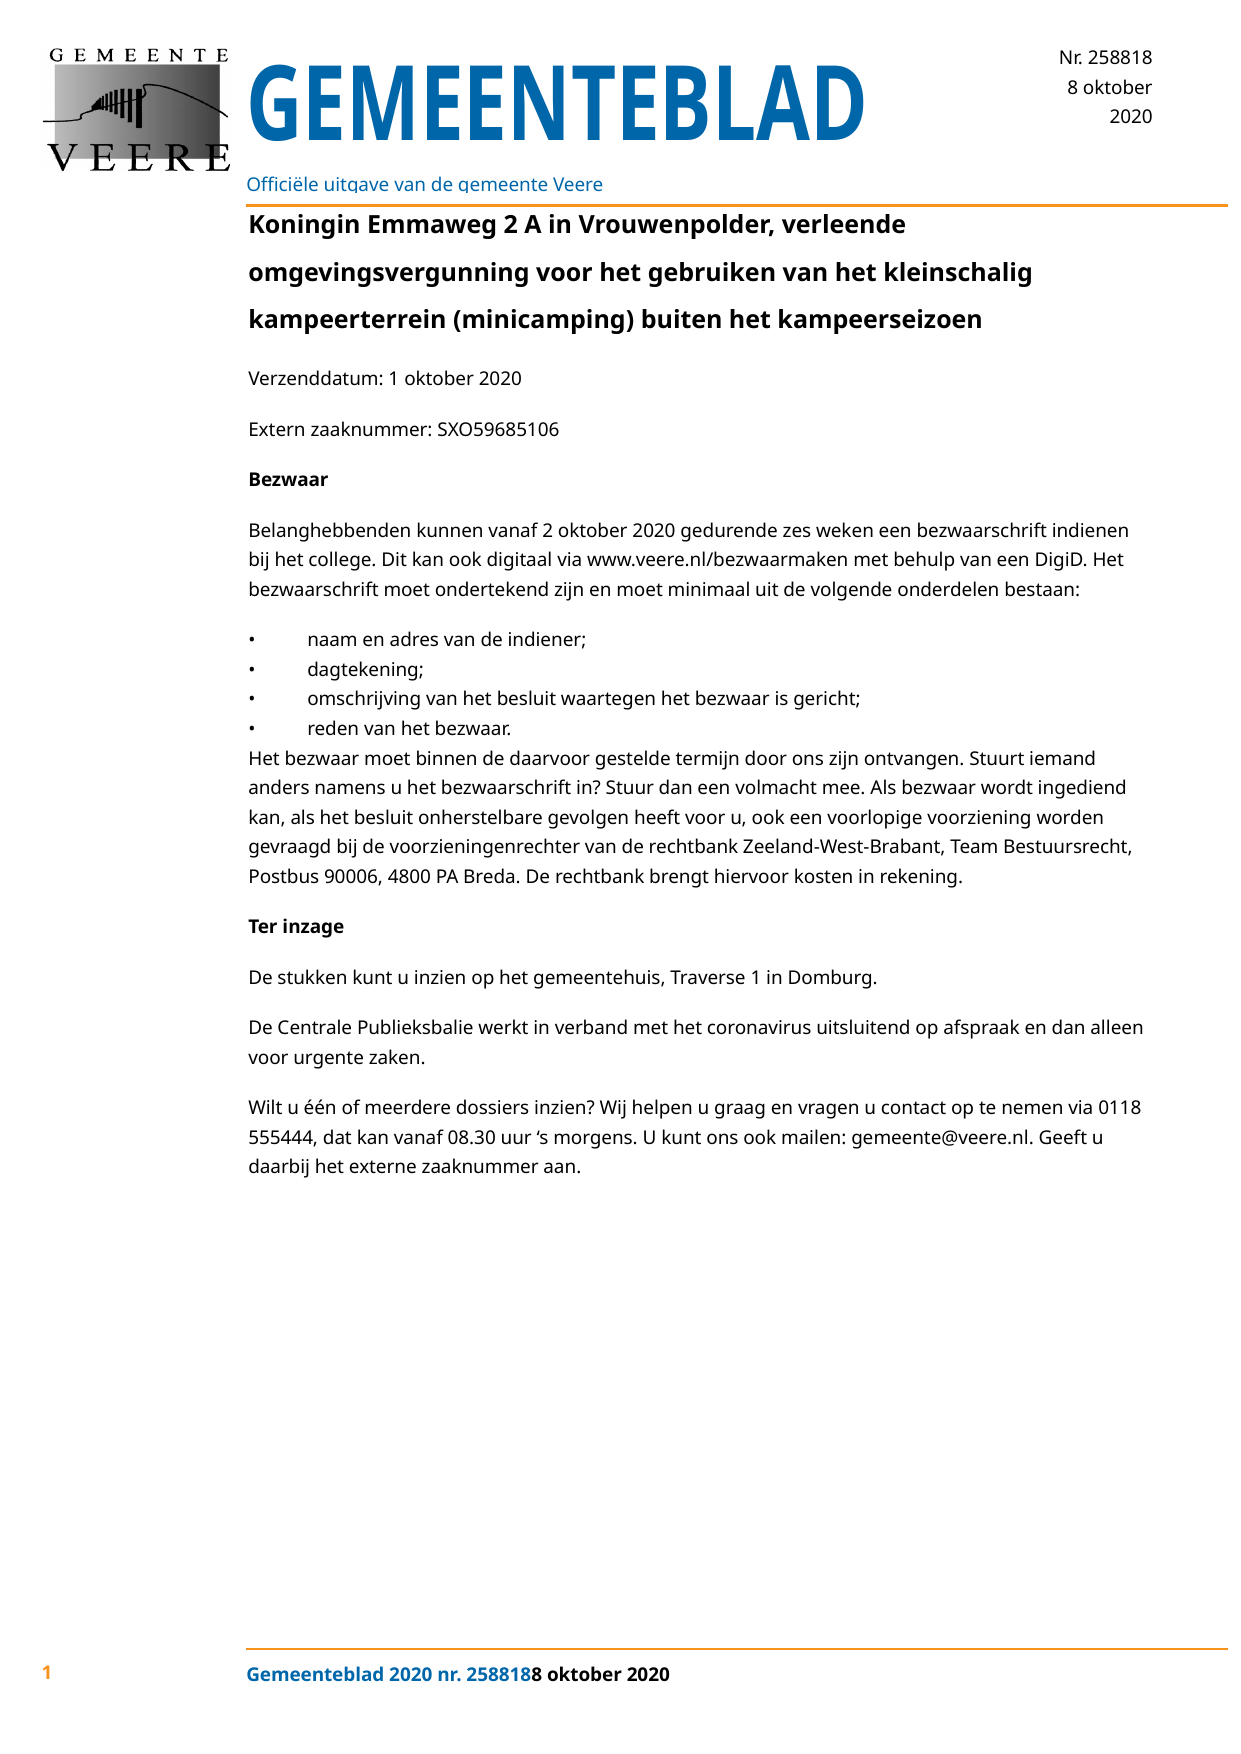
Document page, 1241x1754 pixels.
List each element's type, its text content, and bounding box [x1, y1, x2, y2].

text Het bezwaar moet binnen de daarvoor gestelde termijn door ons zijn ontvangen. Stuurt iemand anders namens u het bezwaarschrift in? Stuur dan een volmacht mee. Als bezwaar wordt ingediend kan, als het besluit onherstelbare gevolgen heeft voor u, ook een voorlopige voorziening worden gevraagd bij de voorzieningenrechter van de rechtbank Zeeland-West-Brabant, Team Bestuursrecht, Postbus 90006, 4800 PA Breda. De rechtbank brengt hiervoor kosten in rekening. [248, 745, 1152, 889]
list naam en adres van de indiener; [248, 626, 1152, 652]
picture [41, 47, 231, 172]
text Wilt u één of meerdere dossiers inzien? Wij helpen u graag en vragen u contact op te nemen via 0118 555444, dat kan vanaf 08.30 uur ‘s morgens. U kunt ons ook mailen: gemeente@veere.nl. Geeft u daarbij het externe zaaknummer aan. [248, 1094, 1152, 1179]
text De Centrale Publieksbalie werkt in verband met het coronavirus uitsluitend op afspraak en dan alleen voor urgente zaken. [248, 1014, 1152, 1069]
text Verzenddatum: 1 oktober 2020 [248, 366, 1152, 391]
text Ter inzage [248, 913, 1152, 939]
text De stukken kunt u inzien op het gemeentehuis, Traverse 1 in Domburg. [248, 964, 1152, 989]
list omschrijving van het besluit waartegen het bezwaar is gericht; [248, 686, 1152, 711]
list dagtekening; [248, 656, 1152, 682]
text Bezwaar [248, 466, 1152, 492]
text Koningin Emmaweg 2 A in Vrouwenpolder, verleende omgevingsvergunning voor het gebruiken van het kleinschalig kampeerterrein (minicamping) buiten het kampeerseizoen [248, 207, 1152, 336]
list reden van het bezwaar. [248, 715, 1152, 741]
text Belanghebbenden kunnen vanaf 2 oktober 2020 gedurende zes weken een bezwaarschrift indienen bij het college. Dit kan ook digitaal via www.veere.nl/bezwaarmaken met behulp van een DigiD. Het bezwaarschrift moet ondertekend zijn en moet minimaal uit de volgende onderdelen bestaan: [248, 517, 1152, 602]
text Extern zaaknummer: SXO59685106 [248, 416, 1152, 442]
